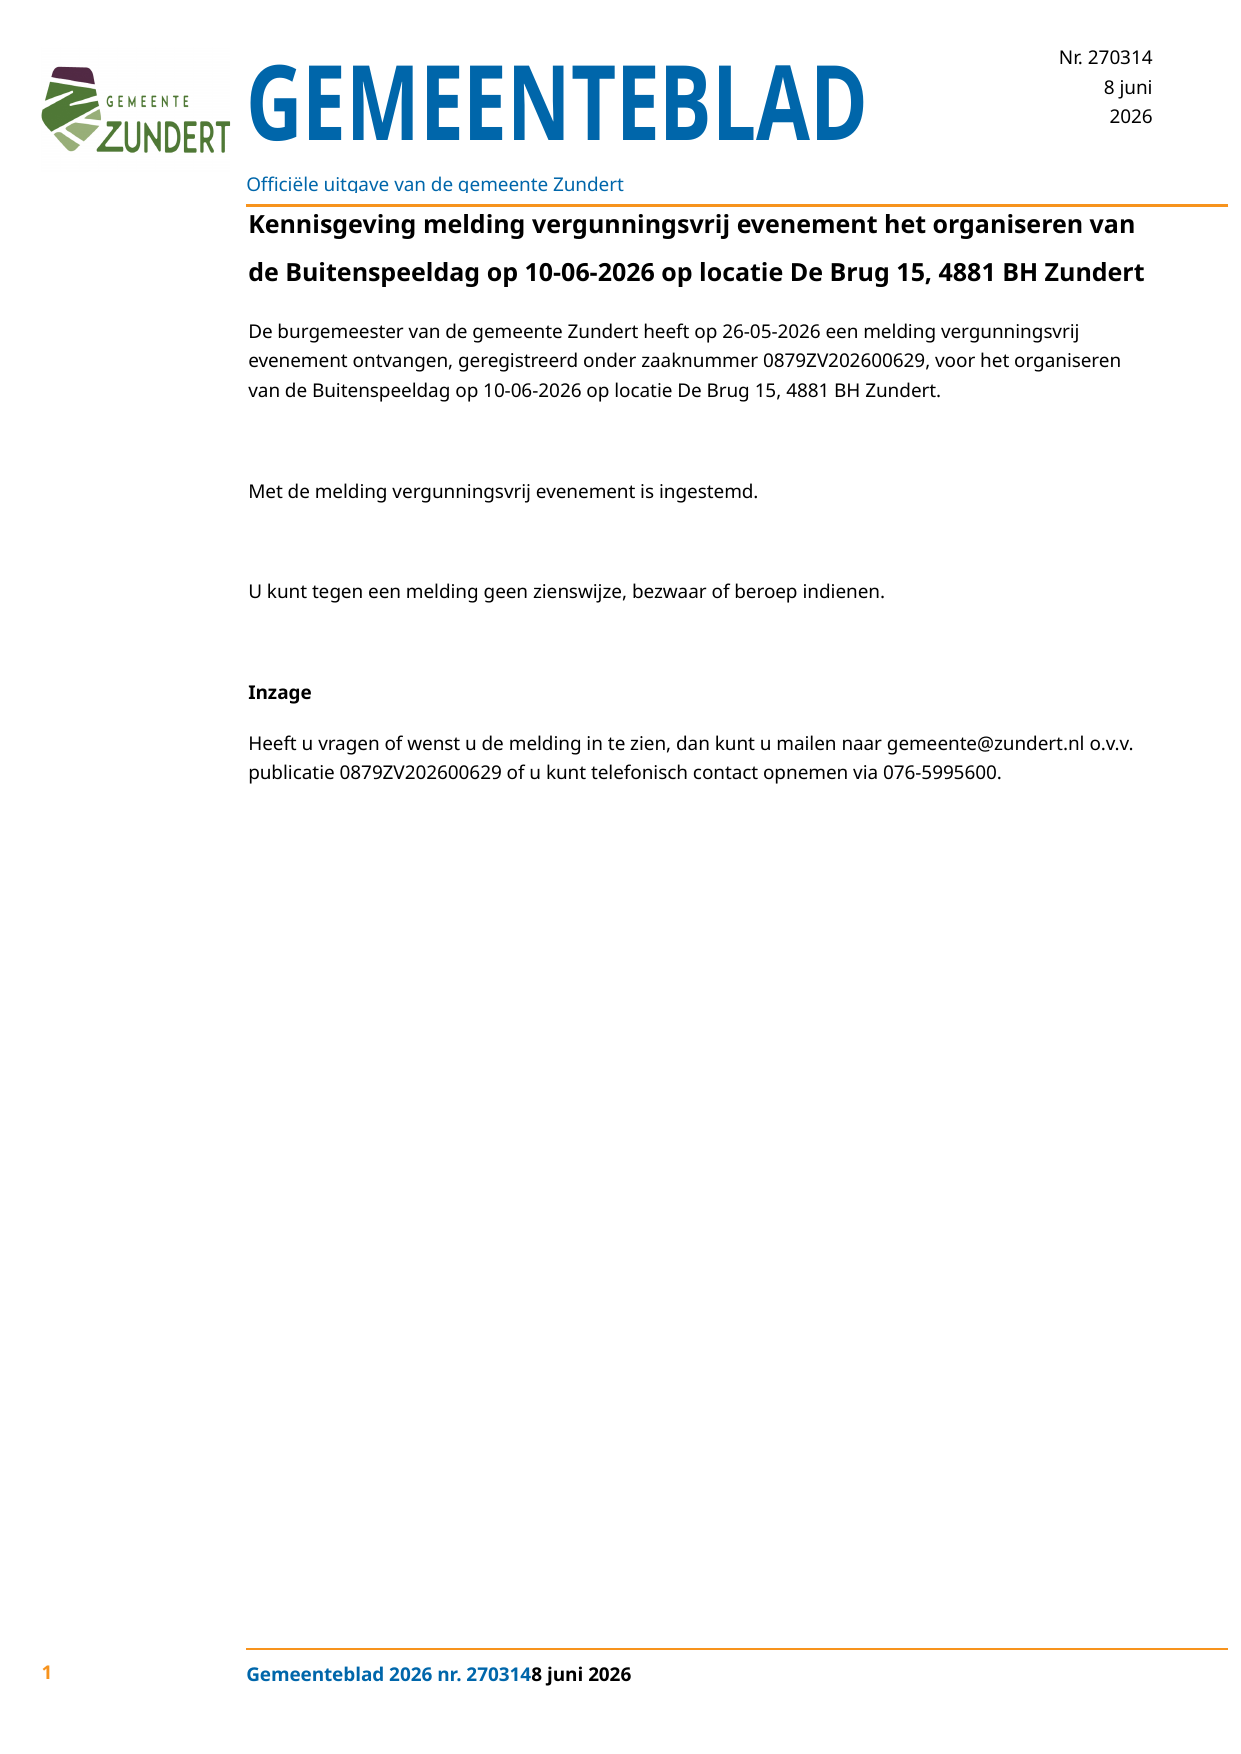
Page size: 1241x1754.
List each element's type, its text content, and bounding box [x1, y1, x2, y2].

text Inzage [248, 679, 1152, 705]
text Met de melding vergunningsvrij evenement is ingestemd. [248, 478, 1152, 504]
picture [41, 47, 231, 172]
text Heeft u vragen of wenst u de melding in te zien, dan kunt u mailen naar gemeente@zundert.nl o.v.v. publicatie 0879ZV202600629 of u kunt telefonisch contact opnemen via 076-5995600. [248, 730, 1152, 785]
text Kennisgeving melding vergunningsvrij evenement het organiseren van de Buitenspeeldag op 10-06-2026 op locatie De Brug 15, 4881 BH Zundert [248, 207, 1152, 288]
text U kunt tegen een melding geen zienswijze, bezwaar of beroep indienen. [248, 579, 1152, 604]
text De burgemeester van de gemeente Zundert heeft op 26-05-2026 een melding vergunningsvrij evenement ontvangen, geregistreerd onder zaaknummer 0879ZV202600629, voor het organiseren van de Buitenspeeldag op 10-06-2026 op locatie De Brug 15, 4881 BH Zundert. [248, 318, 1152, 403]
